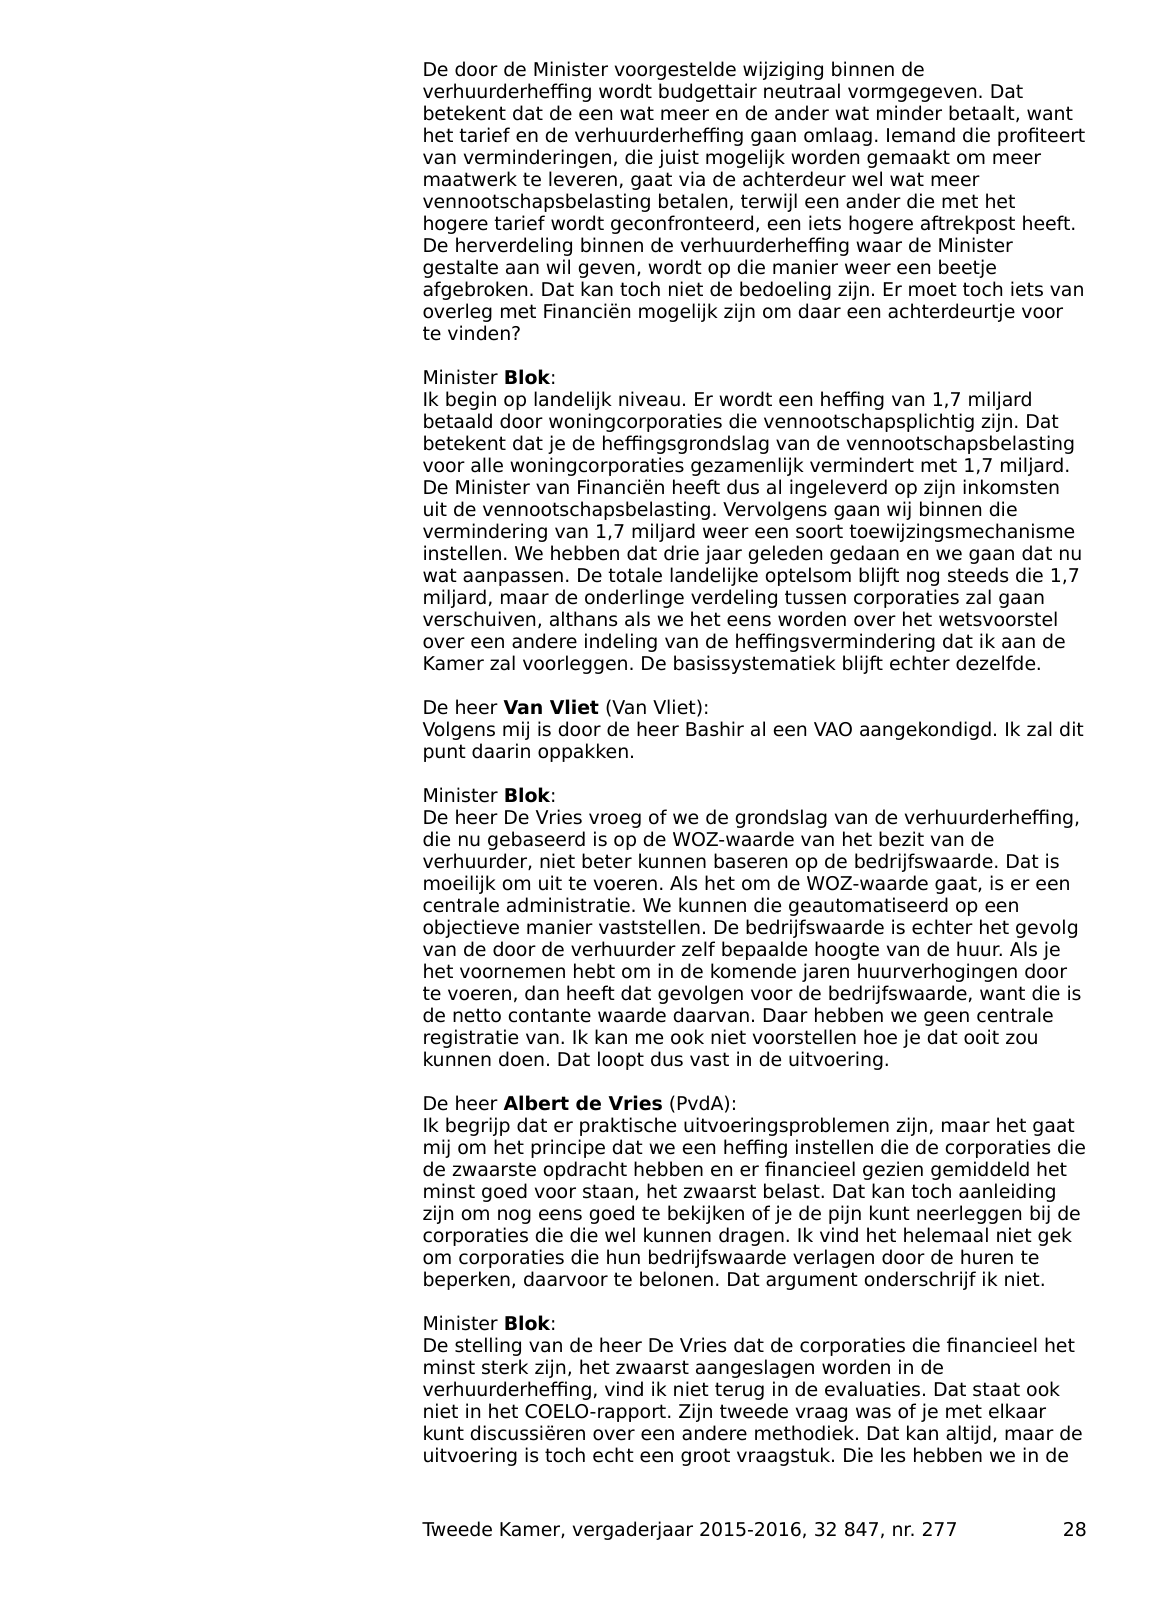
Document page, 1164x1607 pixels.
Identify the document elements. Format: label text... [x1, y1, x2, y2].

text Volgens mij is door de heer Bashir al een VAO aangekondigd. Ik zal dit punt daarin oppakken. [422, 719, 1087, 763]
text De door de Minister voorgestelde wijziging binnen de verhuurderheffing wordt budgettair neutraal vormgegeven. Dat betekent dat de een wat meer en de ander wat minder betaalt, want het tarief en de verhuurderheffing gaan omlaag. Iemand die profiteert van verminderingen, die juist mogelijk worden gemaakt om meer maatwerk te leveren, gaat via de achterdeur wel wat meer vennootschapsbelasting betalen, terwijl een ander die met het hogere tarief wordt geconfronteerd, een iets hogere aftrekpost heeft. De herverdeling binnen de verhuurderheffing waar de Minister gestalte aan wil geven, wordt op die manier weer een beetje afgebroken. Dat kan toch niet de bedoeling zijn. Er moet toch iets van overleg met Financiën mogelijk zijn om daar een achterdeurtje voor te vinden? [422, 59, 1087, 345]
text De heer Van Vliet (Van Vliet): [422, 697, 1087, 719]
text De stelling van de heer De Vries dat de corporaties die financieel het minst sterk zijn, het zwaarst aangeslagen worden in de verhuurderheffing, vind ik niet terug in de evaluaties. Dat staat ook niet in het COELO-rapport. Zijn tweede vraag was of je met elkaar kunt discussiëren over een andere methodiek. Dat kan altijd, maar de uitvoering is toch echt een groot vraagstuk. Die les hebben we in de [422, 1335, 1087, 1467]
text Minister Blok: [422, 785, 1087, 807]
text Ik begin op landelijk niveau. Er wordt een heffing van 1,7 miljard betaald door woningcorporaties die vennootschapsplichtig zijn. Dat betekent dat je de heffingsgrondslag van de vennootschapsbelasting voor alle woningcorporaties gezamenlijk vermindert met 1,7 miljard. De Minister van Financiën heeft dus al ingeleverd op zijn inkomsten uit de vennootschapsbelasting. Vervolgens gaan wij binnen die vermindering van 1,7 miljard weer een soort toewijzingsmechanisme instellen. We hebben dat drie jaar geleden gedaan en we gaan dat nu wat aanpassen. De totale landelijke optelsom blijft nog steeds die 1,7 miljard, maar de onderlinge verdeling tussen corporaties zal gaan verschuiven, althans als we het eens worden over het wetsvoorstel over een andere indeling van de heffingsvermindering dat ik aan de Kamer zal voorleggen. De basissystematiek blijft echter dezelfde. [422, 389, 1087, 675]
text De heer Albert de Vries (PvdA): [422, 1093, 1087, 1115]
text Minister Blok: [422, 367, 1087, 389]
text Minister Blok: [422, 1313, 1087, 1335]
text Ik begrijp dat er praktische uitvoeringsproblemen zijn, maar het gaat mij om het principe dat we een heffing instellen die de corporaties die de zwaarste opdracht hebben en er financieel gezien gemiddeld het minst goed voor staan, het zwaarst belast. Dat kan toch aanleiding zijn om nog eens goed te bekijken of je de pijn kunt neerleggen bij de corporaties die die wel kunnen dragen. Ik vind het helemaal niet gek om corporaties die hun bedrijfswaarde verlagen door de huren te beperken, daarvoor te belonen. Dat argument onderschrijf ik niet. [422, 1115, 1087, 1291]
text De heer De Vries vroeg of we de grondslag van de verhuurderheffing, die nu gebaseerd is op de WOZ-waarde van het bezit van de verhuurder, niet beter kunnen baseren op de bedrijfswaarde. Dat is moeilijk om uit te voeren. Als het om de WOZ-waarde gaat, is er een centrale administratie. We kunnen die geautomatiseerd op een objectieve manier vaststellen. De bedrijfswaarde is echter het gevolg van de door de verhuurder zelf bepaalde hoogte van de huur. Als je het voornemen hebt om in de komende jaren huurverhogingen door te voeren, dan heeft dat gevolgen voor de bedrijfswaarde, want die is de netto contante waarde daarvan. Daar hebben we geen centrale registratie van. Ik kan me ook niet voorstellen hoe je dat ooit zou kunnen doen. Dat loopt dus vast in de uitvoering. [422, 807, 1087, 1071]
